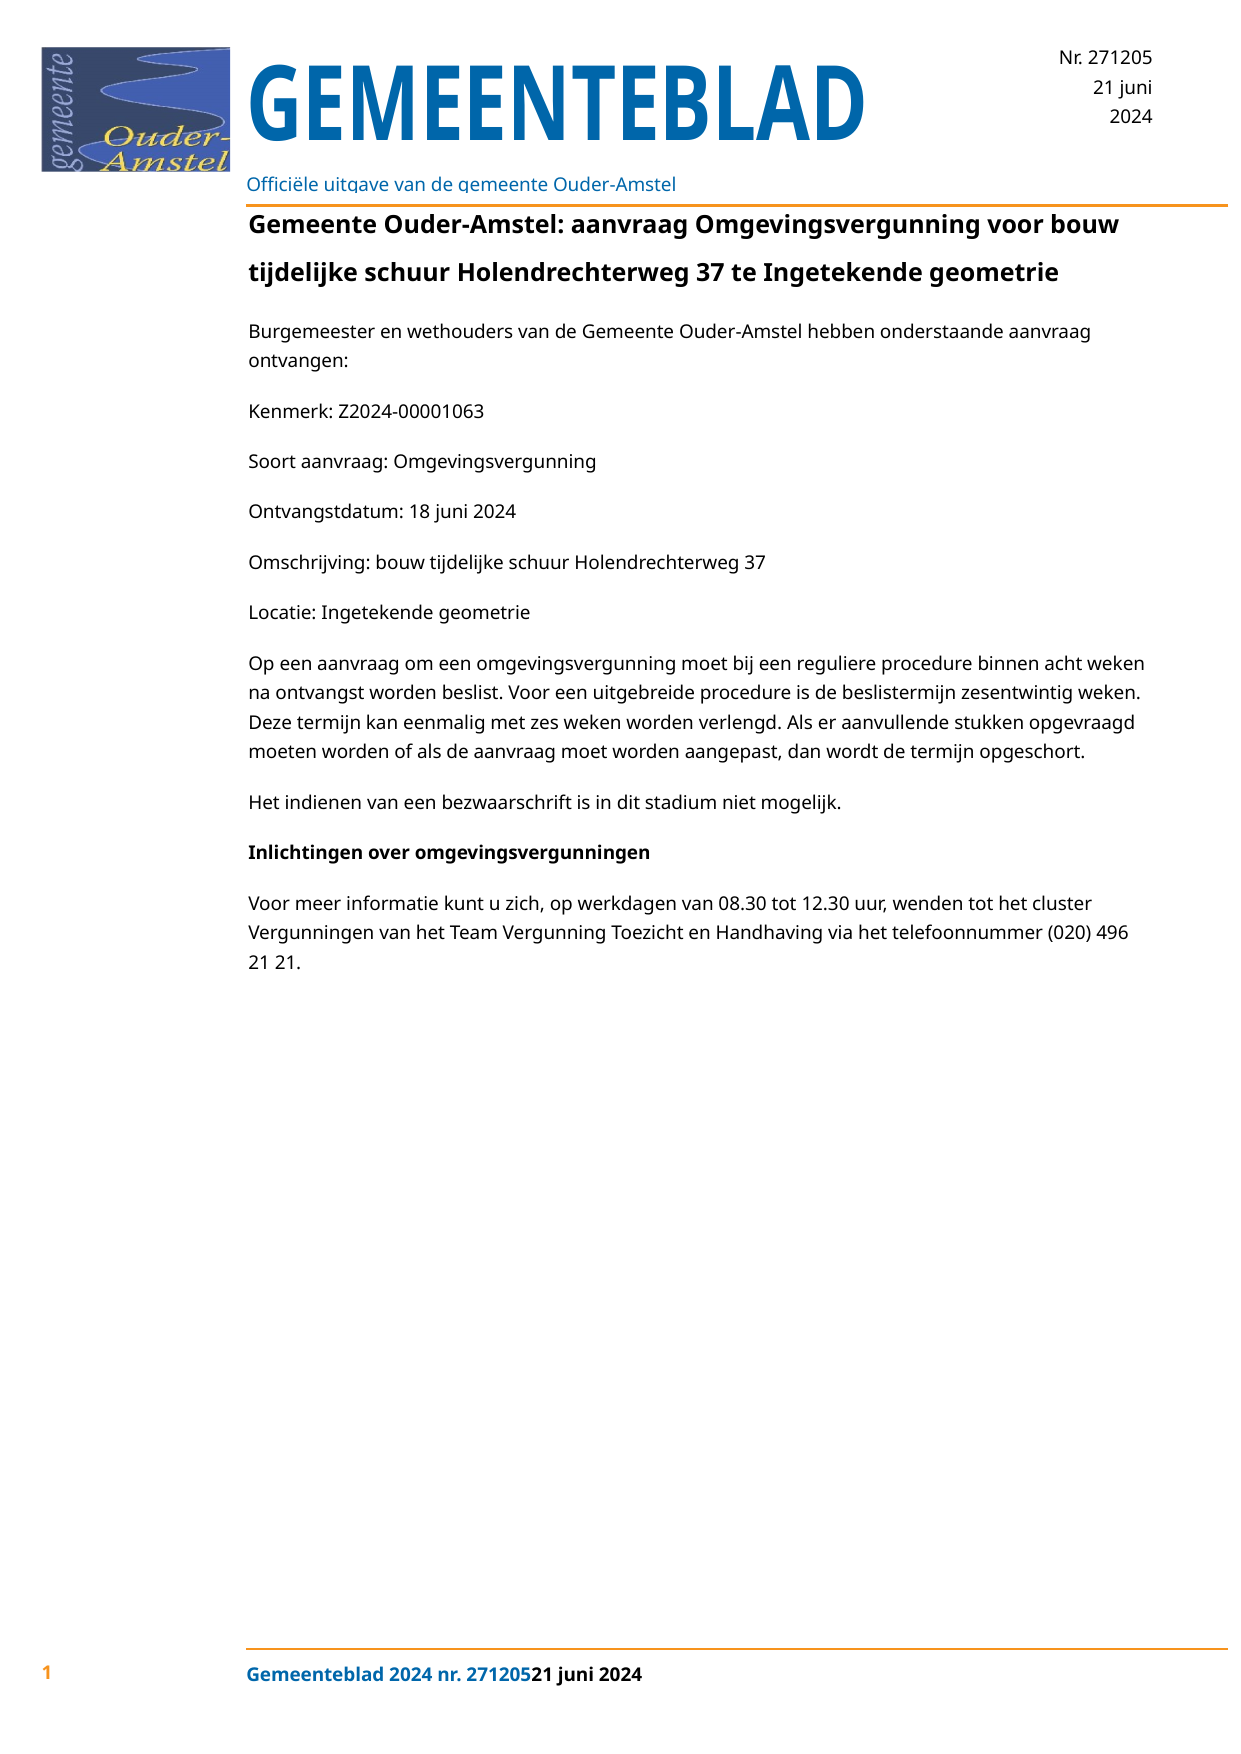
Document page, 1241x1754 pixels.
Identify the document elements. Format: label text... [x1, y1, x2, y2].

text Omschrijving: bouw tijdelijke schuur Holendrechterweg 37 [248, 549, 1152, 575]
text Ontvangstdatum: 18 juni 2024 [248, 499, 1152, 524]
text Inlichtingen over omgevingsvergunningen [248, 839, 1152, 865]
text Op een aanvraag om een omgevingsvergunning moet bij een reguliere procedure binnen acht weken na ontvangst worden beslist. Voor een uitgebreide procedure is de beslistermijn zesentwintig weken. Deze termijn kan eenmalig met zes weken worden verlengd. Als er aanvullende stukken opgevraagd moeten worden of als de aanvraag moet worden aangepast, dan wordt de termijn opgeschort. [248, 650, 1152, 764]
text Het indienen van een bezwaarschrift is in dit stadium niet mogelijk. [248, 789, 1152, 815]
text Locatie: Ingetekende geometrie [248, 599, 1152, 625]
text Kenmerk: Z2024-00001063 [248, 398, 1152, 424]
text Voor meer informatie kunt u zich, op werkdagen van 08.30 tot 12.30 uur, wenden tot het cluster Vergunningen van het Team Vergunning Toezicht en Handhaving via het telefoonnummer (020) 496 21 21. [248, 890, 1152, 975]
text Burgemeester en wethouders van de Gemeente Ouder-Amstel hebben onderstaande aanvraag ontvangen: [248, 318, 1152, 373]
picture [41, 47, 231, 172]
text Gemeente Ouder-Amstel: aanvraag Omgevingsvergunning voor bouw tijdelijke schuur Holendrechterweg 37 te Ingetekende geometrie [248, 207, 1152, 288]
text Soort aanvraag: Omgevingsvergunning [248, 448, 1152, 474]
